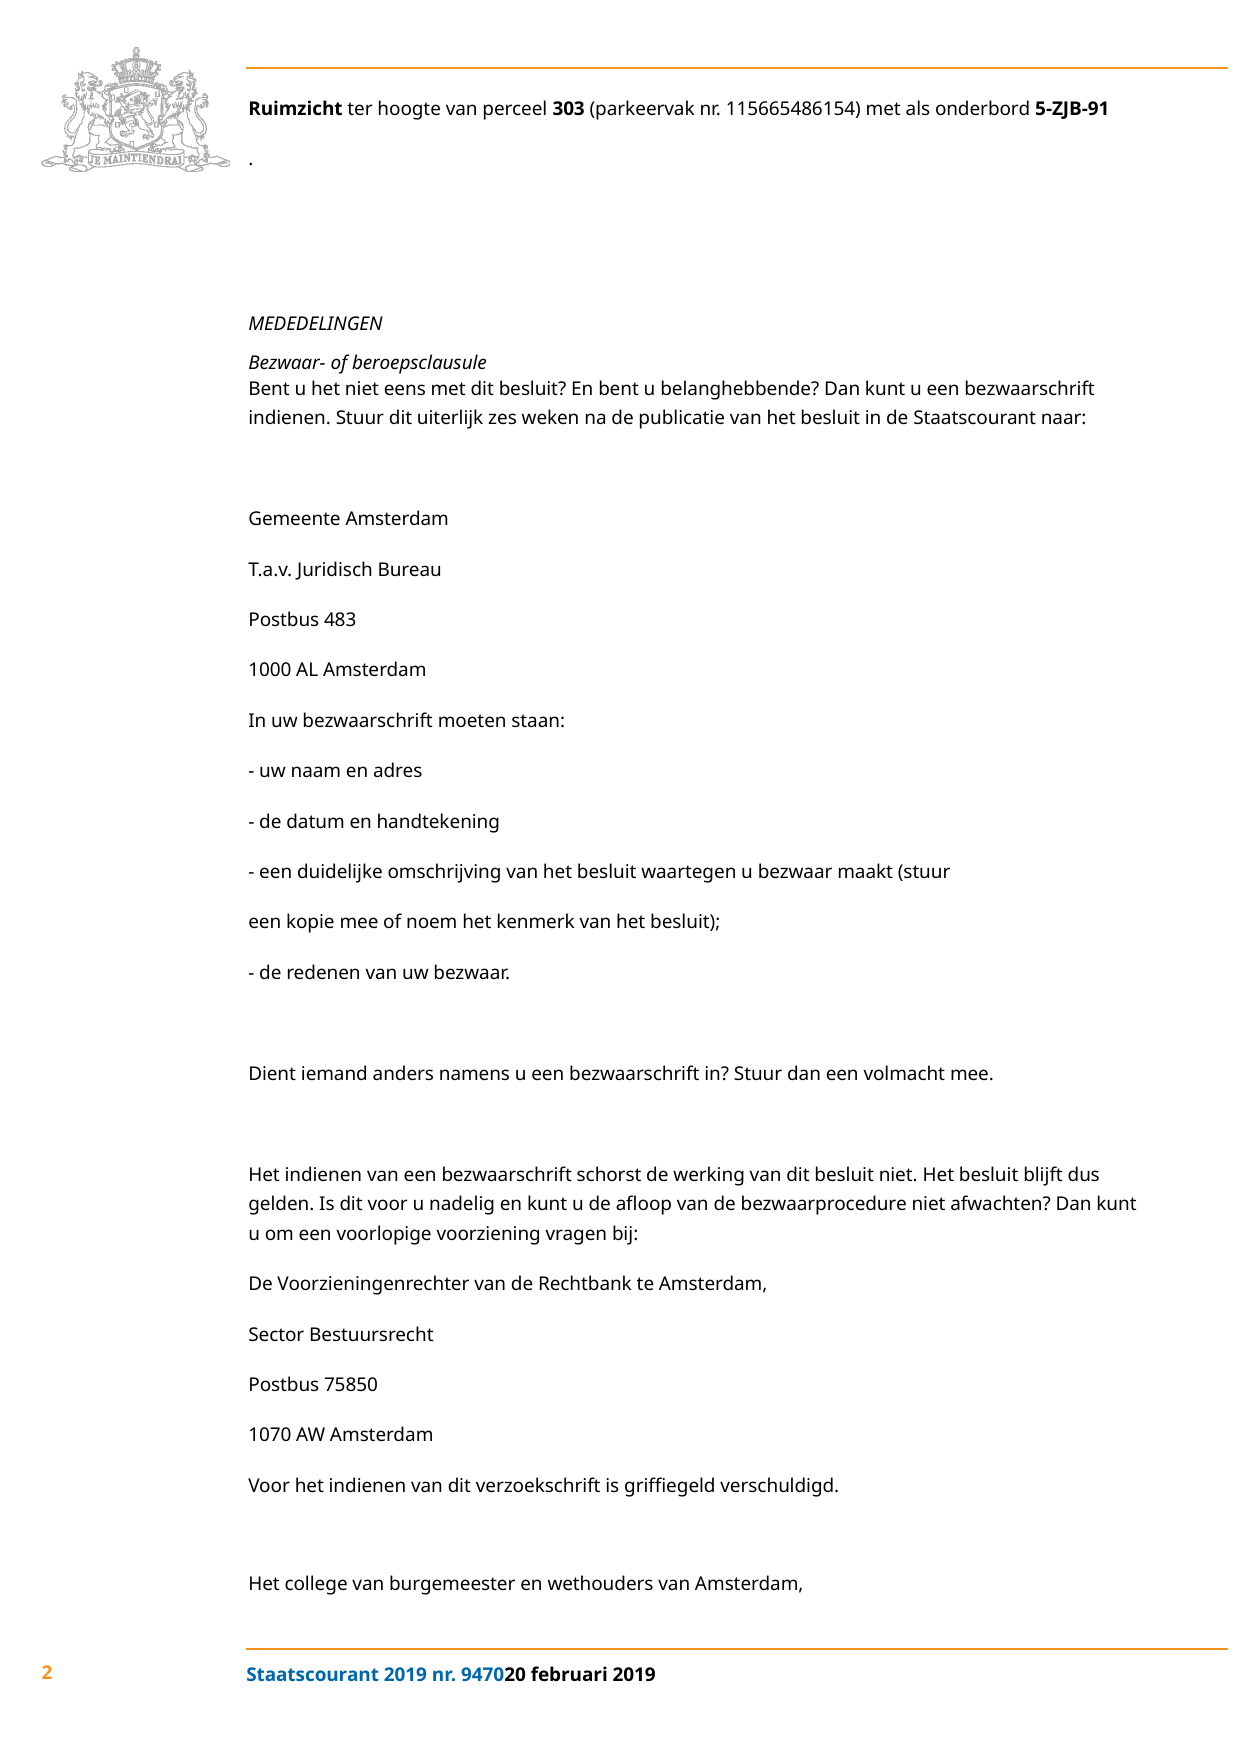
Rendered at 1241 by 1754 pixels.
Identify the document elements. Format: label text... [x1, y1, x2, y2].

text Het indienen van een bezwaarschrift schorst de werking van dit besluit niet. Het besluit blijft dus gelden. Is dit voor u nadelig en kunt u de afloop van de bezwaarprocedure niet afwachten? Dan kunt u om een voorlopige voorziening vragen bij: [248, 1161, 1152, 1246]
text T.a.v. Juridisch Bureau [248, 556, 1152, 582]
picture [41, 47, 231, 172]
text - de redenen van uw bezwaar. [248, 959, 1152, 985]
text MEDEDELINGEN [248, 310, 1152, 336]
text 1000 AL Amsterdam [248, 657, 1152, 682]
text Gemeente Amsterdam [248, 505, 1152, 531]
text - een duidelijke omschrijving van het besluit waartegen u bezwaar maakt (stuur [248, 858, 1152, 884]
text Voor het indienen van dit verzoekschrift is griffiegeld verschuldigd. [248, 1472, 1152, 1498]
text De Voorzieningenrechter van de Rechtbank te Amsterdam, [248, 1270, 1152, 1296]
text Ruimzicht ter hoogte van perceel 303 (parkeervak nr. 115665486154) met als onderbord 5-ZJB-91 [248, 95, 1152, 121]
text Bent u het niet eens met dit besluit? En bent u belanghebbende? Dan kunt u een bezwaarschrift indienen. Stuur dit uiterlijk zes weken na de publicatie van het besluit in de Staatscourant naar: [248, 375, 1152, 430]
text 1070 AW Amsterdam [248, 1422, 1152, 1447]
text Bezwaar- of beroepsclausule [248, 349, 1152, 375]
text In uw bezwaarschrift moeten staan: [248, 707, 1152, 733]
text Dient iemand anders namens u een bezwaarschrift in? Stuur dan een volmacht mee. [248, 1060, 1152, 1086]
text - de datum en handtekening [248, 808, 1152, 834]
text - uw naam en adres [248, 757, 1152, 783]
text een kopie mee of noem het kenmerk van het besluit); [248, 909, 1152, 934]
text Postbus 483 [248, 606, 1152, 632]
text Het college van burgemeester en wethouders van Amsterdam, [248, 1570, 1152, 1596]
text Postbus 75850 [248, 1371, 1152, 1397]
text . [248, 145, 1152, 171]
text Sector Bestuursrecht [248, 1321, 1152, 1347]
